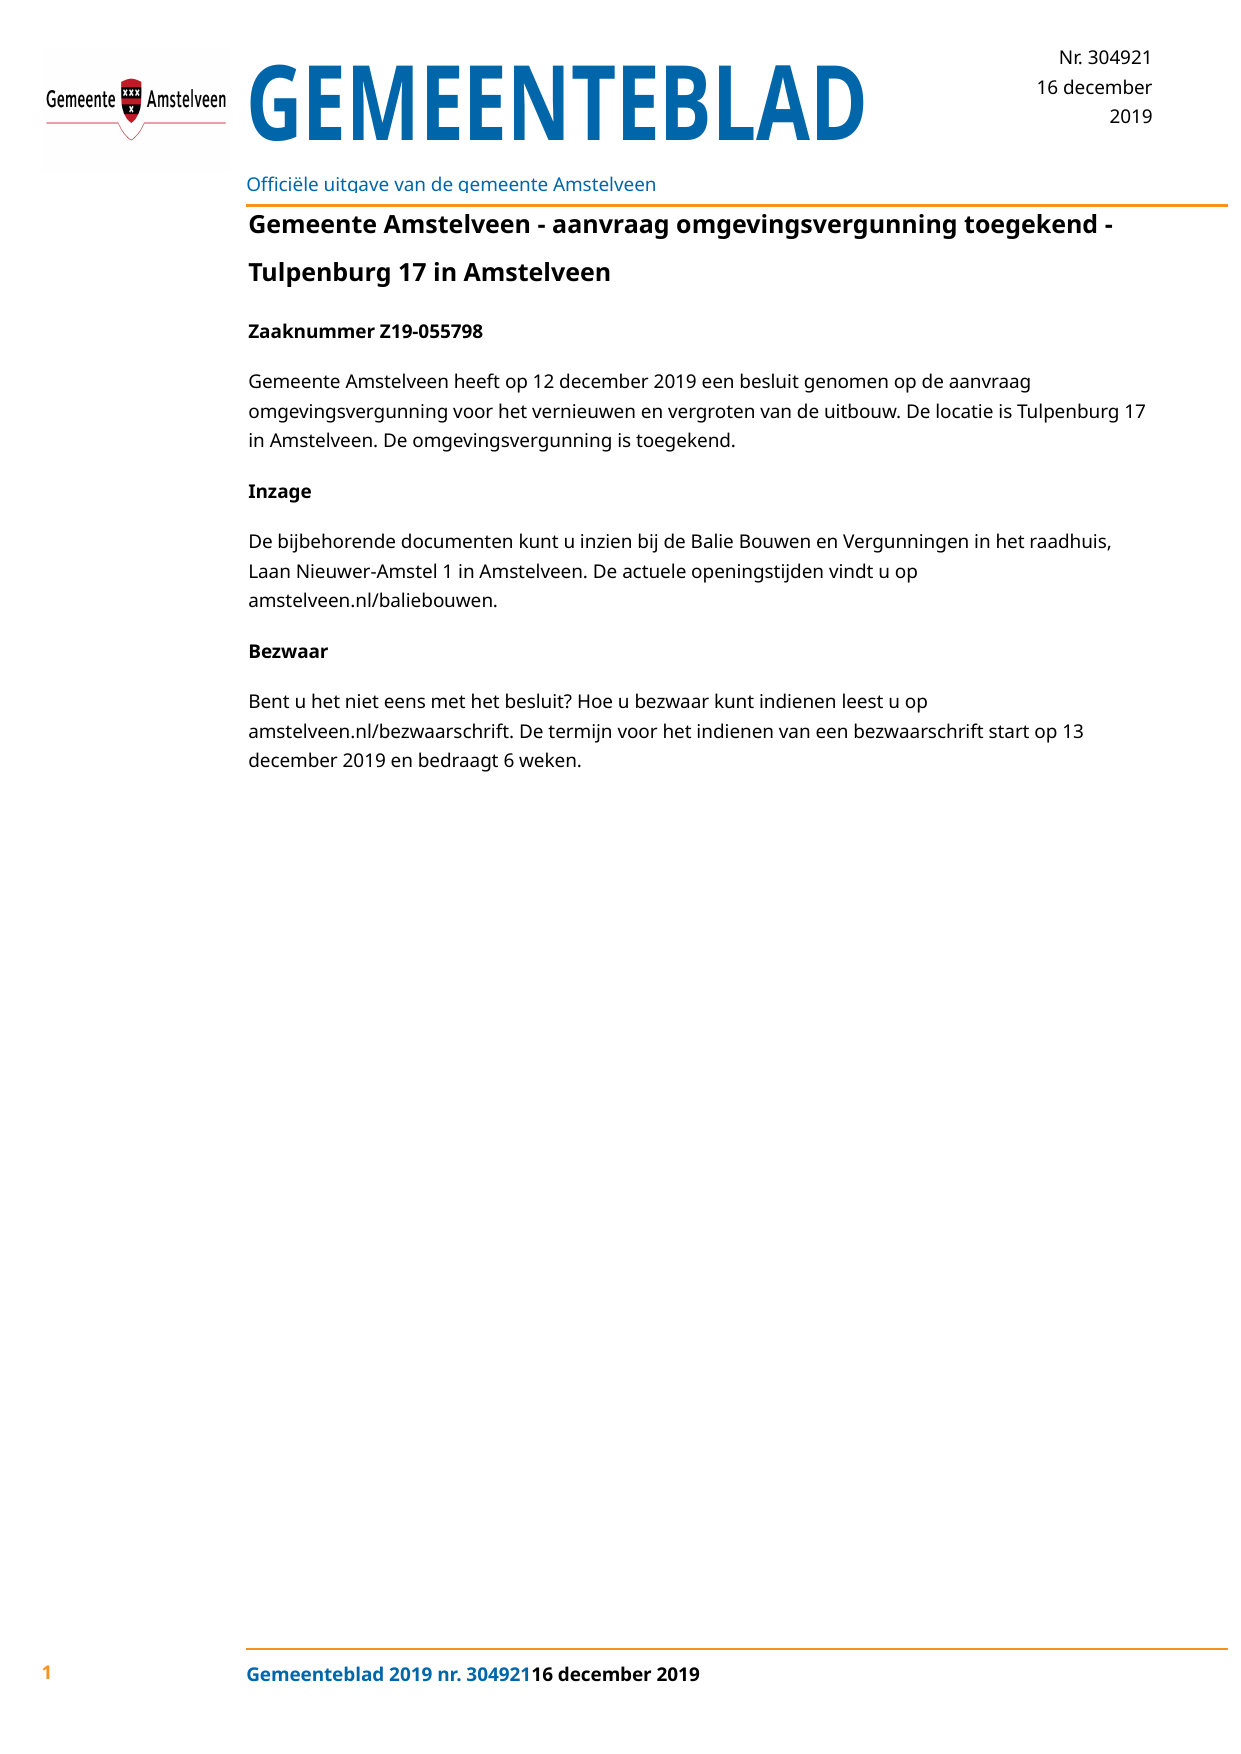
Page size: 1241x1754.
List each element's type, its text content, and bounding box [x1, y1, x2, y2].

text Zaaknummer Z19-055798 [248, 318, 1152, 344]
picture [41, 47, 231, 172]
text Gemeente Amstelveen heeft op 12 december 2019 een besluit genomen op de aanvraag omgevingsvergunning voor het vernieuwen en vergroten van de uitbouw. De locatie is Tulpenburg 17 in Amstelveen. De omgevingsvergunning is toegekend. [248, 368, 1152, 453]
text Gemeente Amstelveen - aanvraag omgevingsvergunning toegekend - Tulpenburg 17 in Amstelveen [248, 207, 1152, 288]
text De bijbehorende documenten kunt u inzien bij de Balie Bouwen en Vergunningen in het raadhuis, Laan Nieuwer-Amstel 1 in Amstelveen. De actuele openingstijden vindt u op amstelveen.nl/baliebouwen. [248, 528, 1152, 613]
text Bent u het niet eens met het besluit? Hoe u bezwaar kunt indienen leest u op amstelveen.nl/bezwaarschrift. De termijn voor het indienen van een bezwaarschrift start op 13 december 2019 en bedraagt 6 weken. [248, 688, 1152, 773]
text Inzage [248, 478, 1152, 504]
text Bezwaar [248, 638, 1152, 664]
